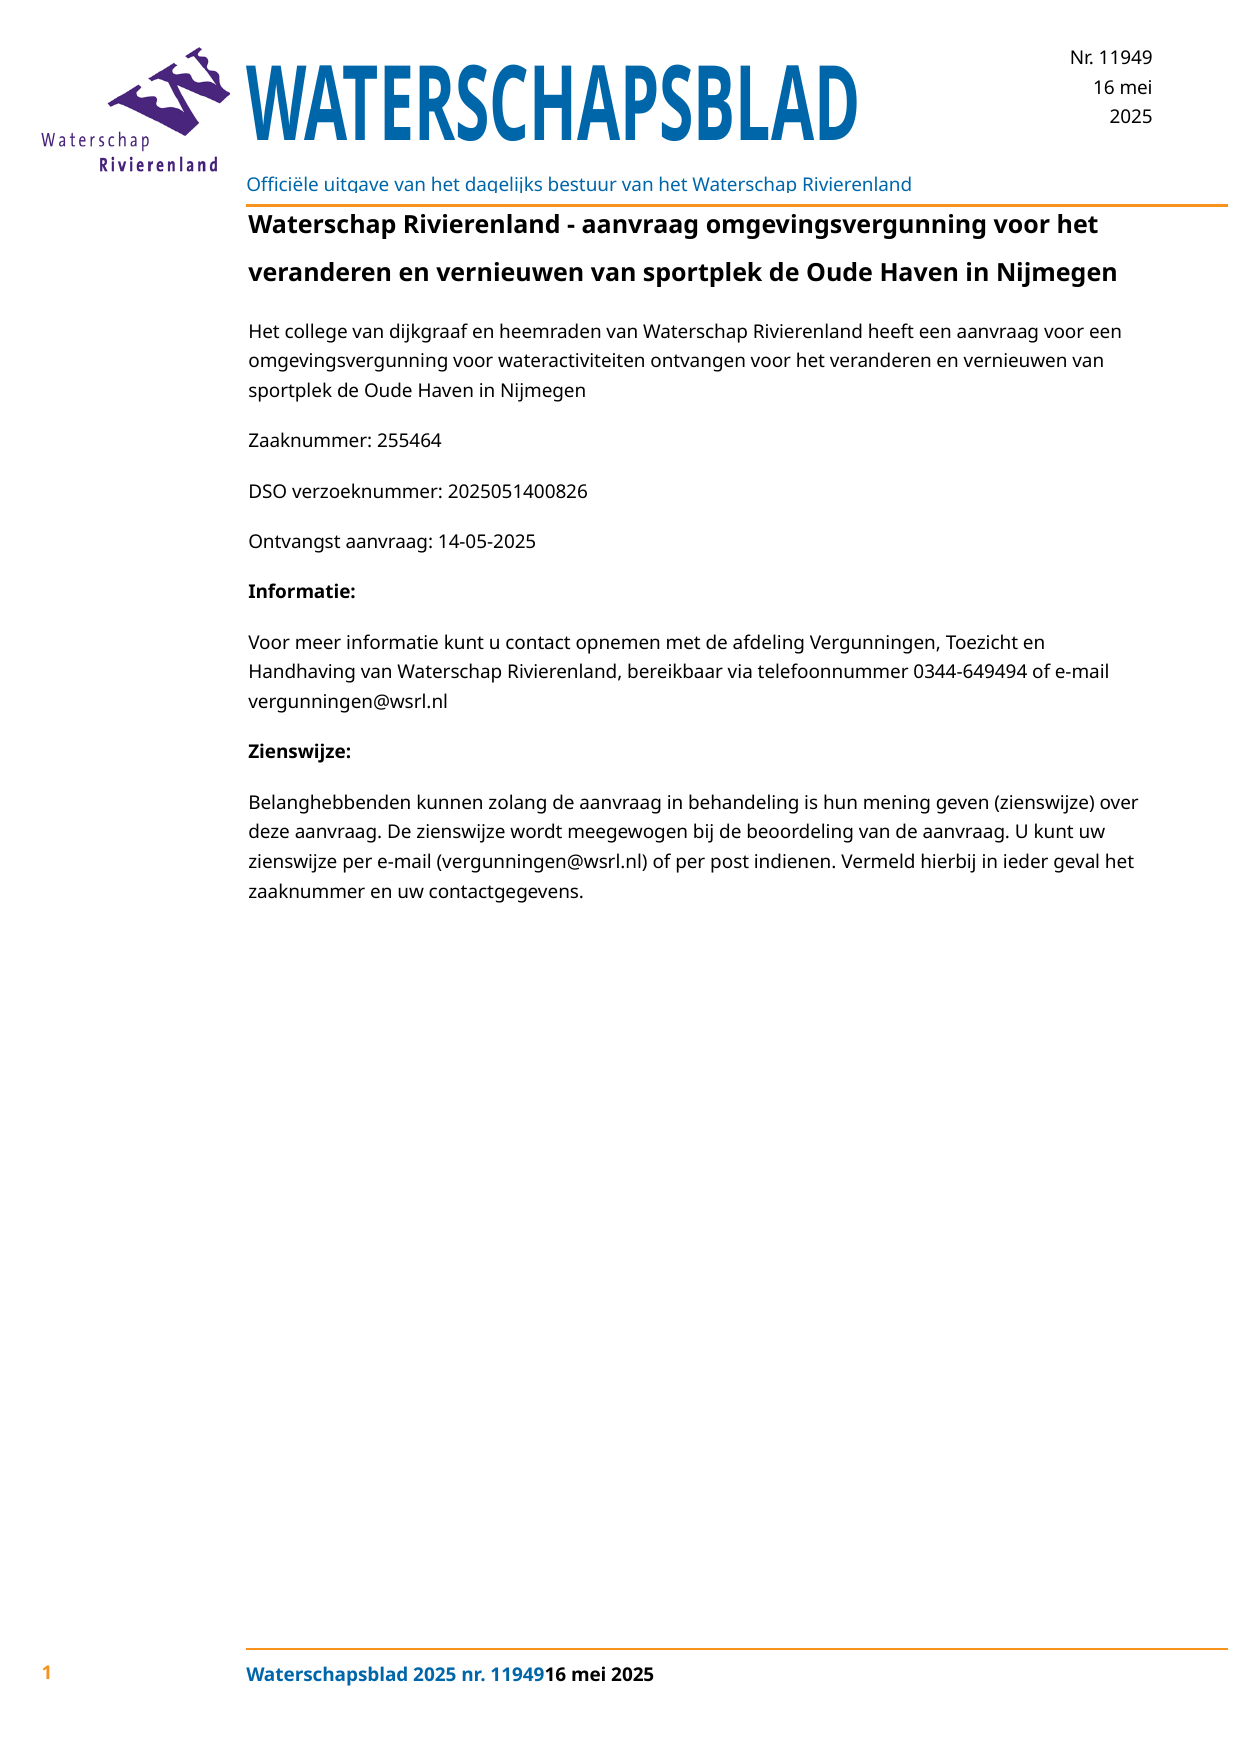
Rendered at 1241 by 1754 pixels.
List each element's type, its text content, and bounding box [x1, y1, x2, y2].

text Zienswijze: [248, 739, 1152, 764]
text Belanghebbenden kunnen zolang de aanvraag in behandeling is hun mening geven (zienswijze) over deze aanvraag. De zienswijze wordt meegewogen bij de beoordeling van de aanvraag. U kunt uw zienswijze per e-mail (vergunningen@wsrl.nl) of per post indienen. Vermeld hierbij in ieder geval het zaaknummer en uw contactgegevens. [248, 789, 1152, 904]
text Ontvangst aanvraag: 14-05-2025 [248, 528, 1152, 554]
text Waterschap Rivierenland - aanvraag omgevingsvergunning voor het veranderen en vernieuwen van sportplek de Oude Haven in Nijmegen [248, 207, 1152, 288]
text DSO verzoeknummer: 2025051400826 [248, 478, 1152, 504]
picture [41, 47, 231, 172]
text Voor meer informatie kunt u contact opnemen met de afdeling Vergunningen, Toezicht en Handhaving van Waterschap Rivierenland, bereikbaar via telefoonnummer 0344-649494 of e-mail vergunningen@wsrl.nl [248, 629, 1152, 714]
text Zaaknummer: 255464 [248, 427, 1152, 453]
text Informatie: [248, 579, 1152, 604]
text Het college van dijkgraaf en heemraden van Waterschap Rivierenland heeft een aanvraag voor een omgevingsvergunning voor wateractiviteiten ontvangen voor het veranderen en vernieuwen van sportplek de Oude Haven in Nijmegen [248, 318, 1152, 403]
